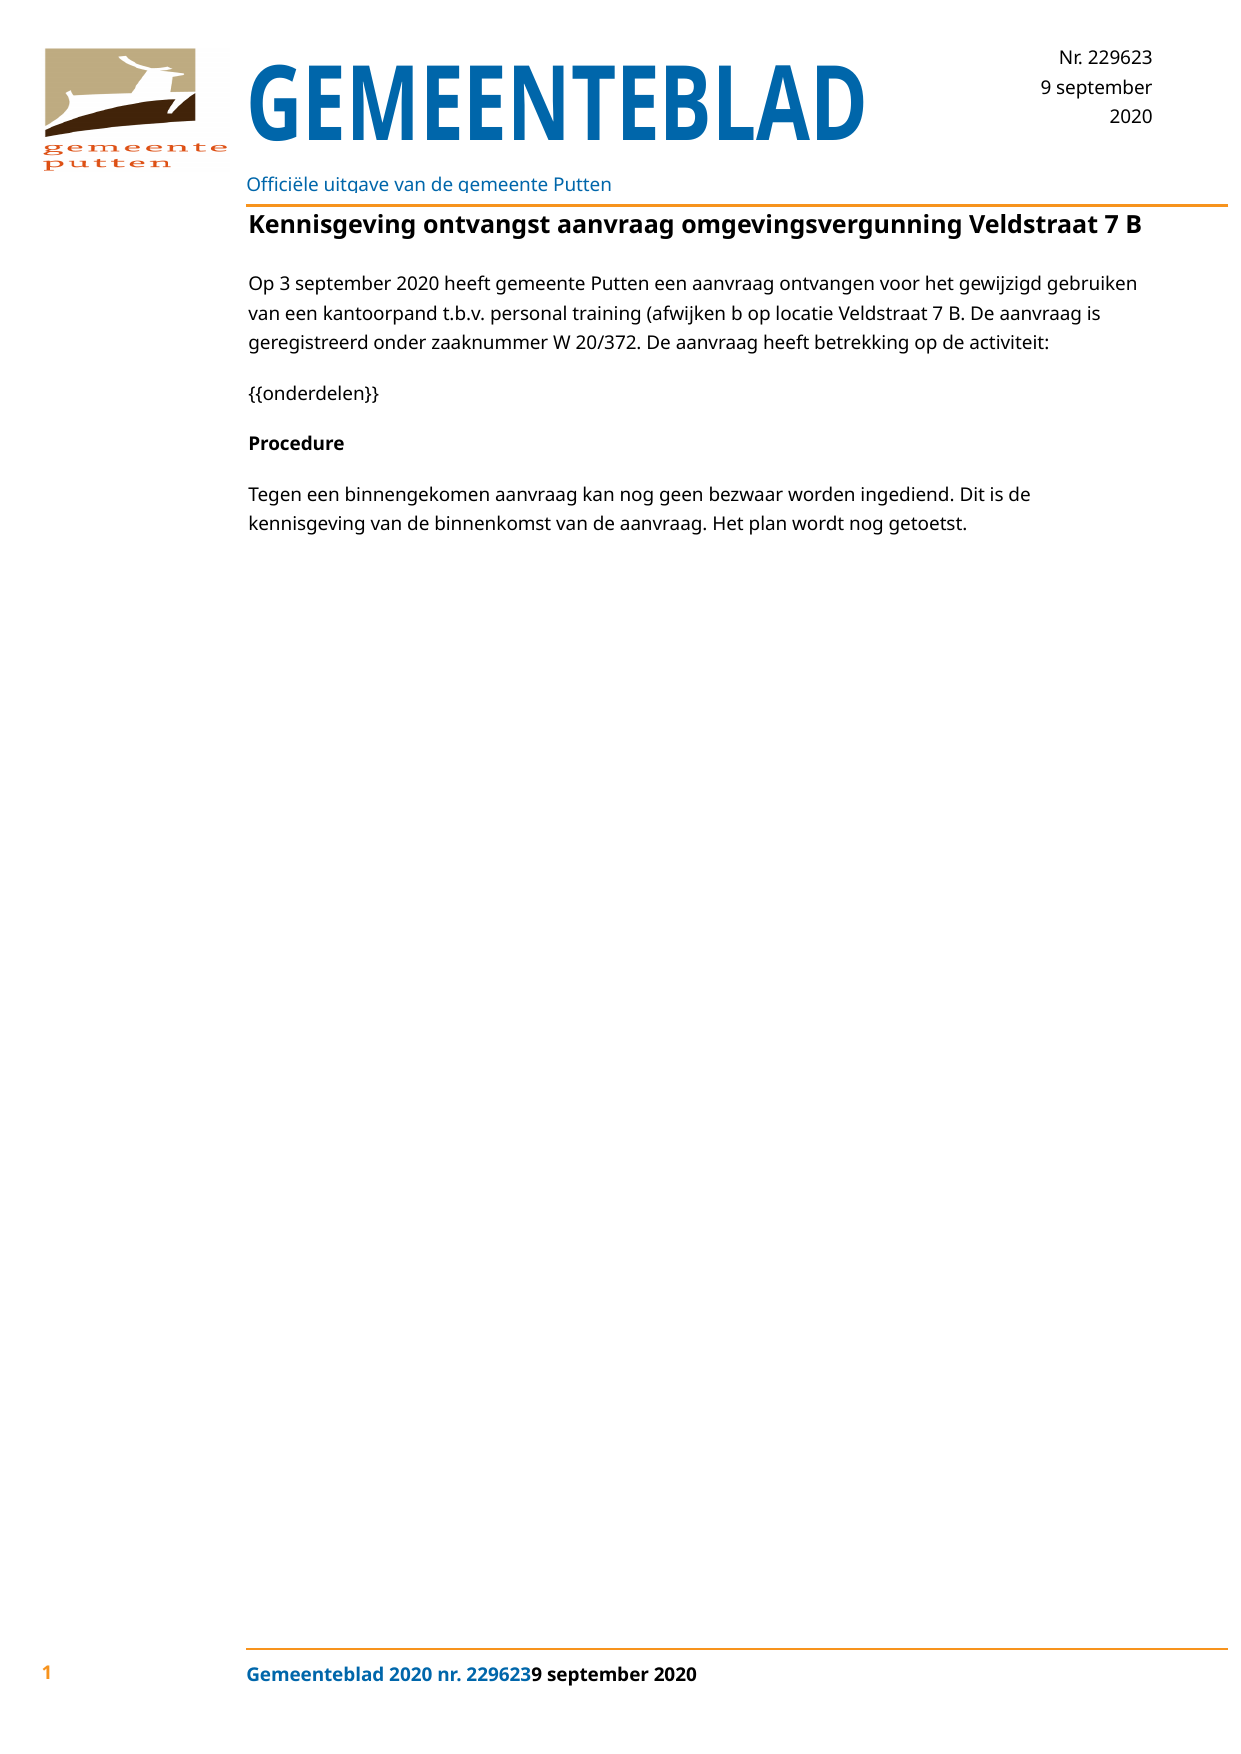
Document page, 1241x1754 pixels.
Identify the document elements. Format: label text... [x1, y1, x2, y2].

text Op 3 september 2020 heeft gemeente Putten een aanvraag ontvangen voor het gewijzigd gebruiken van een kantoorpand t.b.v. personal training (afwijken b op locatie Veldstraat 7 B. De aanvraag is geregistreerd onder zaaknummer W 20/372. De aanvraag heeft betrekking op de activiteit: [248, 270, 1152, 355]
text Tegen een binnengekomen aanvraag kan nog geen bezwaar worden ingediend. Dit is de kennisgeving van de binnenkomst van de aanvraag. Het plan wordt nog getoetst. [248, 481, 1152, 536]
text Procedure [248, 430, 1152, 456]
text {{onderdelen}} [248, 380, 1152, 406]
text Kennisgeving ontvangst aanvraag omgevingsvergunning Veldstraat 7 B [248, 207, 1152, 241]
picture [41, 47, 231, 172]
